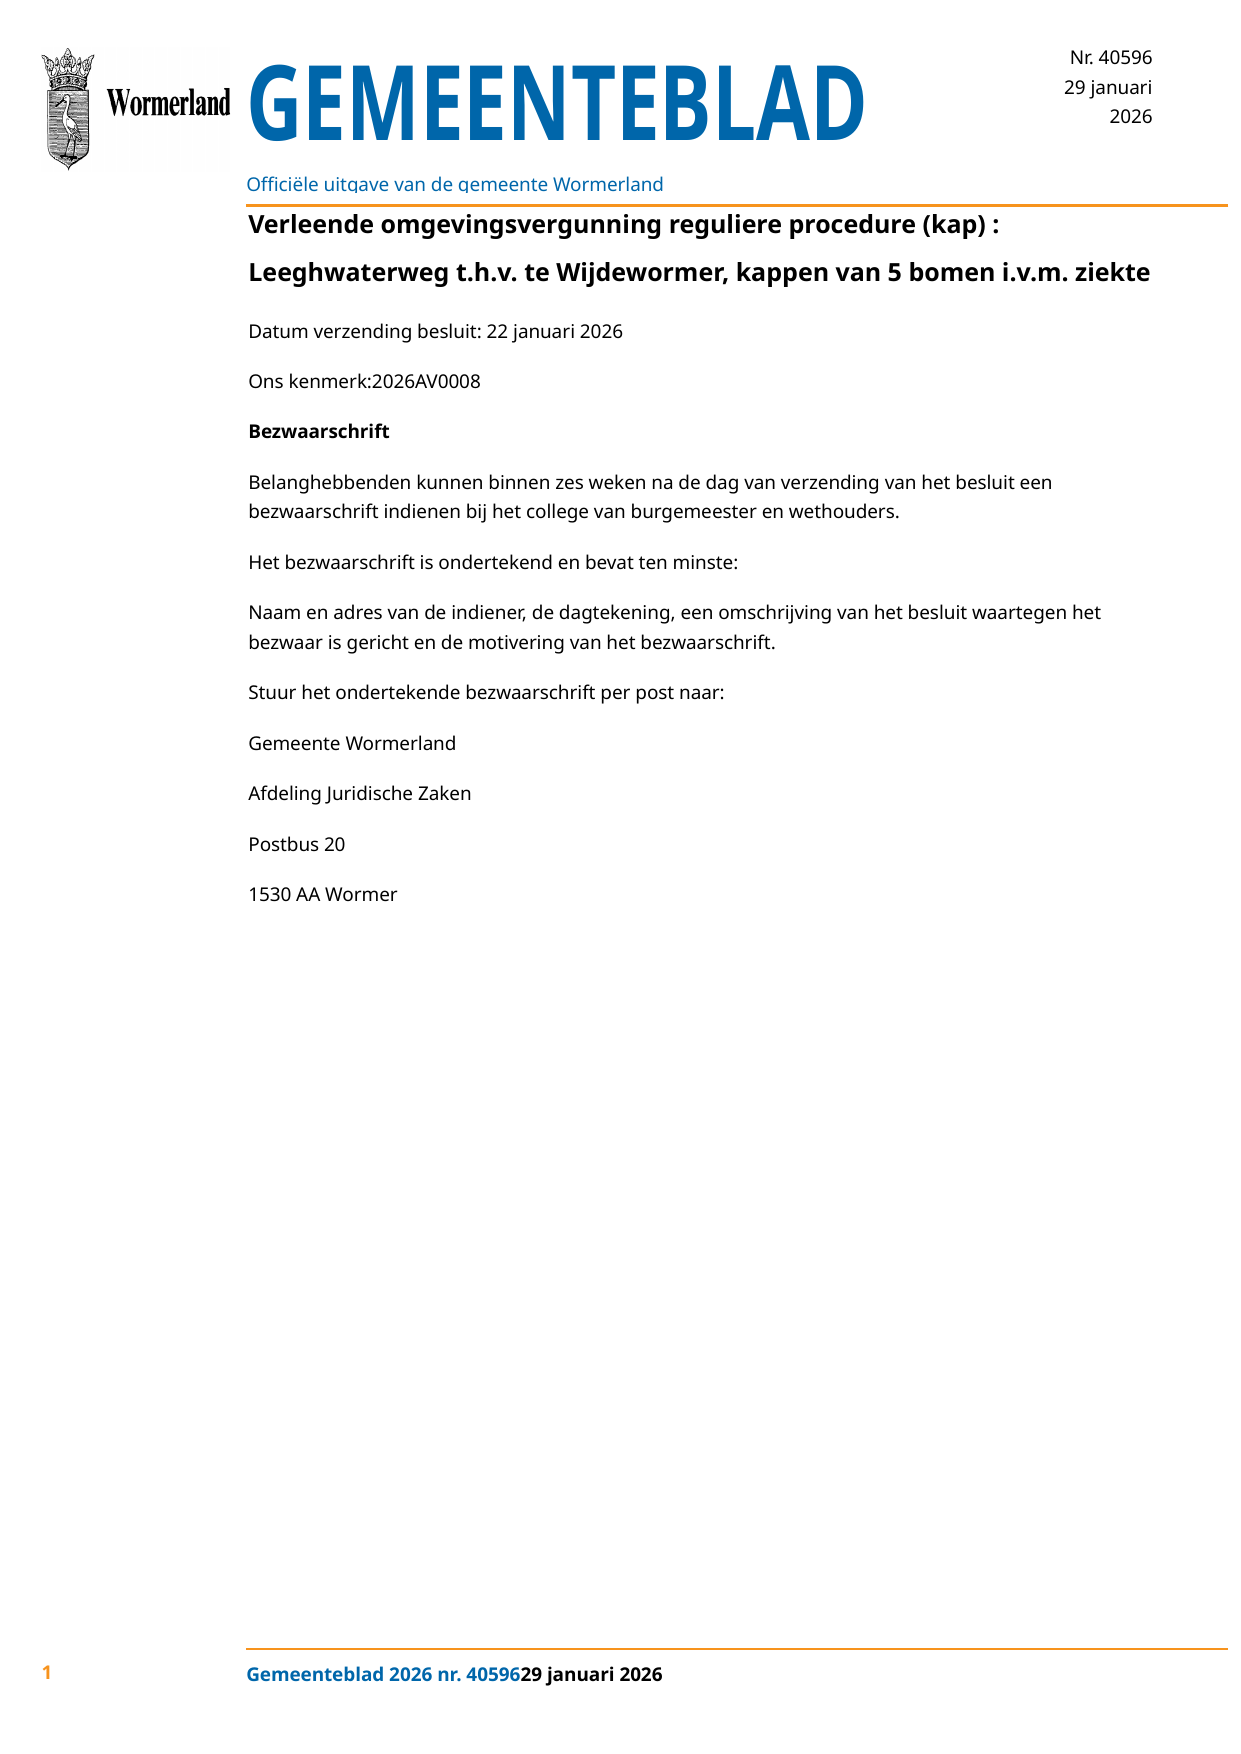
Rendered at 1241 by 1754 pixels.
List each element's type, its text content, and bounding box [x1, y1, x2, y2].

text Afdeling Juridische Zaken [248, 780, 1152, 806]
text Het bezwaarschrift is ondertekend en bevat ten minste: [248, 549, 1152, 575]
text Verleende omgevingsvergunning reguliere procedure (kap) : Leeghwaterweg t.h.v. te Wijdewormer, kappen van 5 bomen i.v.m. ziekte [248, 207, 1152, 288]
text Postbus 20 [248, 831, 1152, 857]
text Stuur het ondertekende bezwaarschrift per post naar: [248, 679, 1152, 705]
text Naam en adres van de indiener, de dagtekening, een omschrijving van het besluit waartegen het bezwaar is gericht en de motivering van het bezwaarschrift. [248, 599, 1152, 655]
text Ons kenmerk:2026AV0008 [248, 368, 1152, 394]
text Gemeente Wormerland [248, 730, 1152, 756]
picture [41, 47, 231, 172]
text Belanghebbenden kunnen binnen zes weken na de dag van verzending van het besluit een bezwaarschrift indienen bij het college van burgemeester en wethouders. [248, 469, 1152, 524]
text Bezwaarschrift [248, 419, 1152, 444]
text Datum verzending besluit: 22 januari 2026 [248, 318, 1152, 344]
text 1530 AA Wormer [248, 881, 1152, 907]
